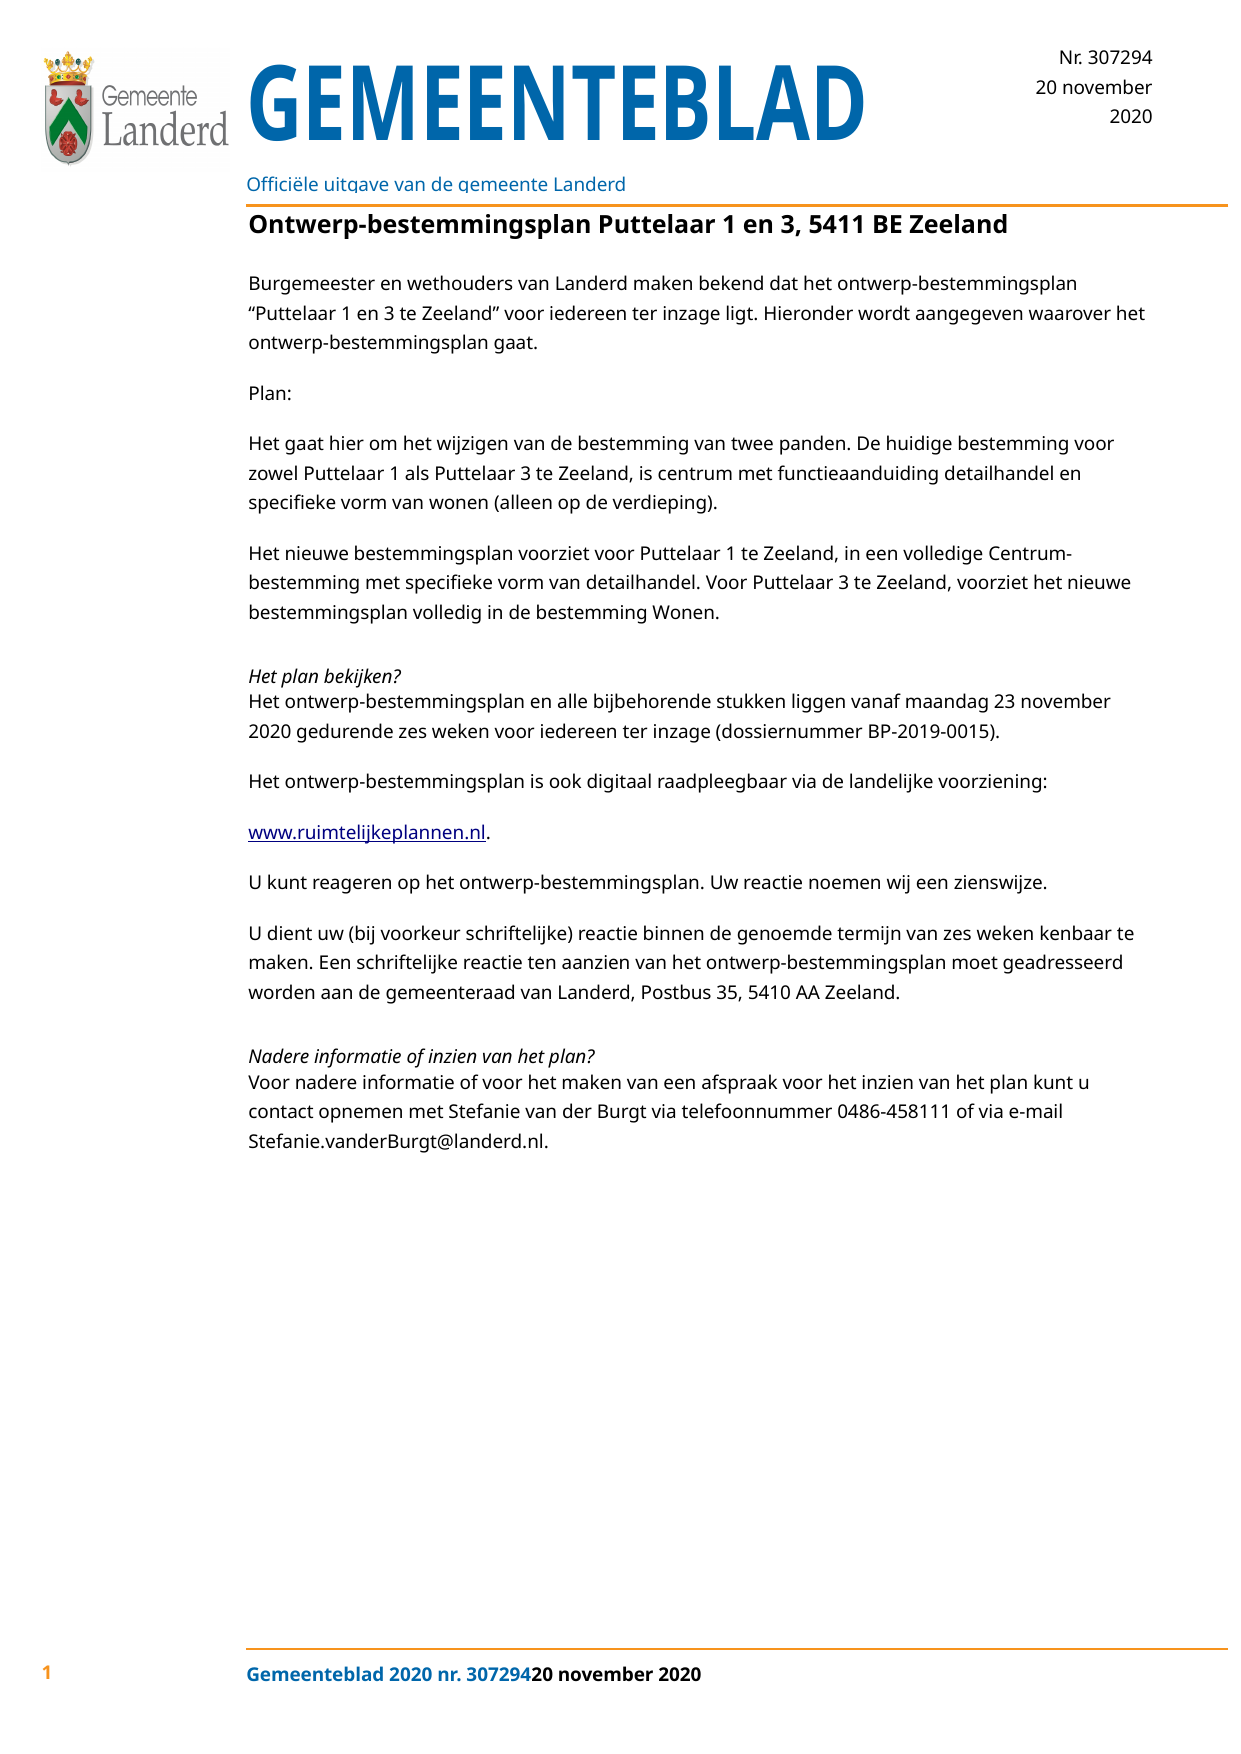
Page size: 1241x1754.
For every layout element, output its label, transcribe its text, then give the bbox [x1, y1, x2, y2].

picture [41, 47, 231, 172]
text Plan: [248, 380, 1152, 406]
text Het gaat hier om het wijzigen van de bestemming van twee panden. De huidige bestemming voor zowel Puttelaar 1 als Puttelaar 3 te Zeeland, is centrum met functieaanduiding detailhandel en specifieke vorm van wonen (alleen op de verdieping). [248, 430, 1152, 515]
text Burgemeester en wethouders van Landerd maken bekend dat het ontwerp-bestemmingsplan “Puttelaar 1 en 3 te Zeeland” voor iedereen ter inzage ligt. Hieronder wordt aangegeven waarover het ontwerp-bestemmingsplan gaat. [248, 270, 1152, 355]
text Het ontwerp-bestemmingsplan is ook digitaal raadpleegbaar via de landelijke voorziening: [248, 769, 1152, 794]
text Het nieuwe bestemmingsplan voorziet voor Puttelaar 1 te Zeeland, in een volledige Centrum- bestemming met specifieke vorm van detailhandel. Voor Puttelaar 3 te Zeeland, voorziet het nieuwe bestemmingsplan volledig in de bestemming Wonen. [248, 540, 1152, 625]
text Het ontwerp-bestemmingsplan en alle bijbehorende stukken liggen vanaf maandag 23 november 2020 gedurende zes weken voor iedereen ter inzage (dossiernummer BP-2019-0015). [248, 689, 1152, 744]
text Het plan bekijken? [248, 663, 1152, 689]
text Ontwerp-bestemmingsplan Puttelaar 1 en 3, 5411 BE Zeeland [248, 207, 1152, 241]
text Voor nadere informatie of voor het maken van een afspraak voor het inzien van het plan kunt u contact opnemen met Stefanie van der Burgt via telefoonnummer 0486-458111 of via e-mail Stefanie.vanderBurgt@landerd.nl. [248, 1069, 1152, 1154]
text U kunt reageren op het ontwerp-bestemmingsplan. Uw reactie noemen wij een zienswijze. [248, 869, 1152, 895]
text U dient uw (bij voorkeur schriftelijke) reactie binnen de genoemde termijn van zes weken kenbaar te maken. Een schriftelijke reactie ten aanzien van het ontwerp-bestemmingsplan moet geadresseerd worden aan de gemeenteraad van Landerd, Postbus 35, 5410 AA Zeeland. [248, 920, 1152, 1005]
text Nadere informatie of inzien van het plan? [248, 1043, 1152, 1069]
text www.ruimtelijkeplannen.nl. [248, 819, 1152, 845]
